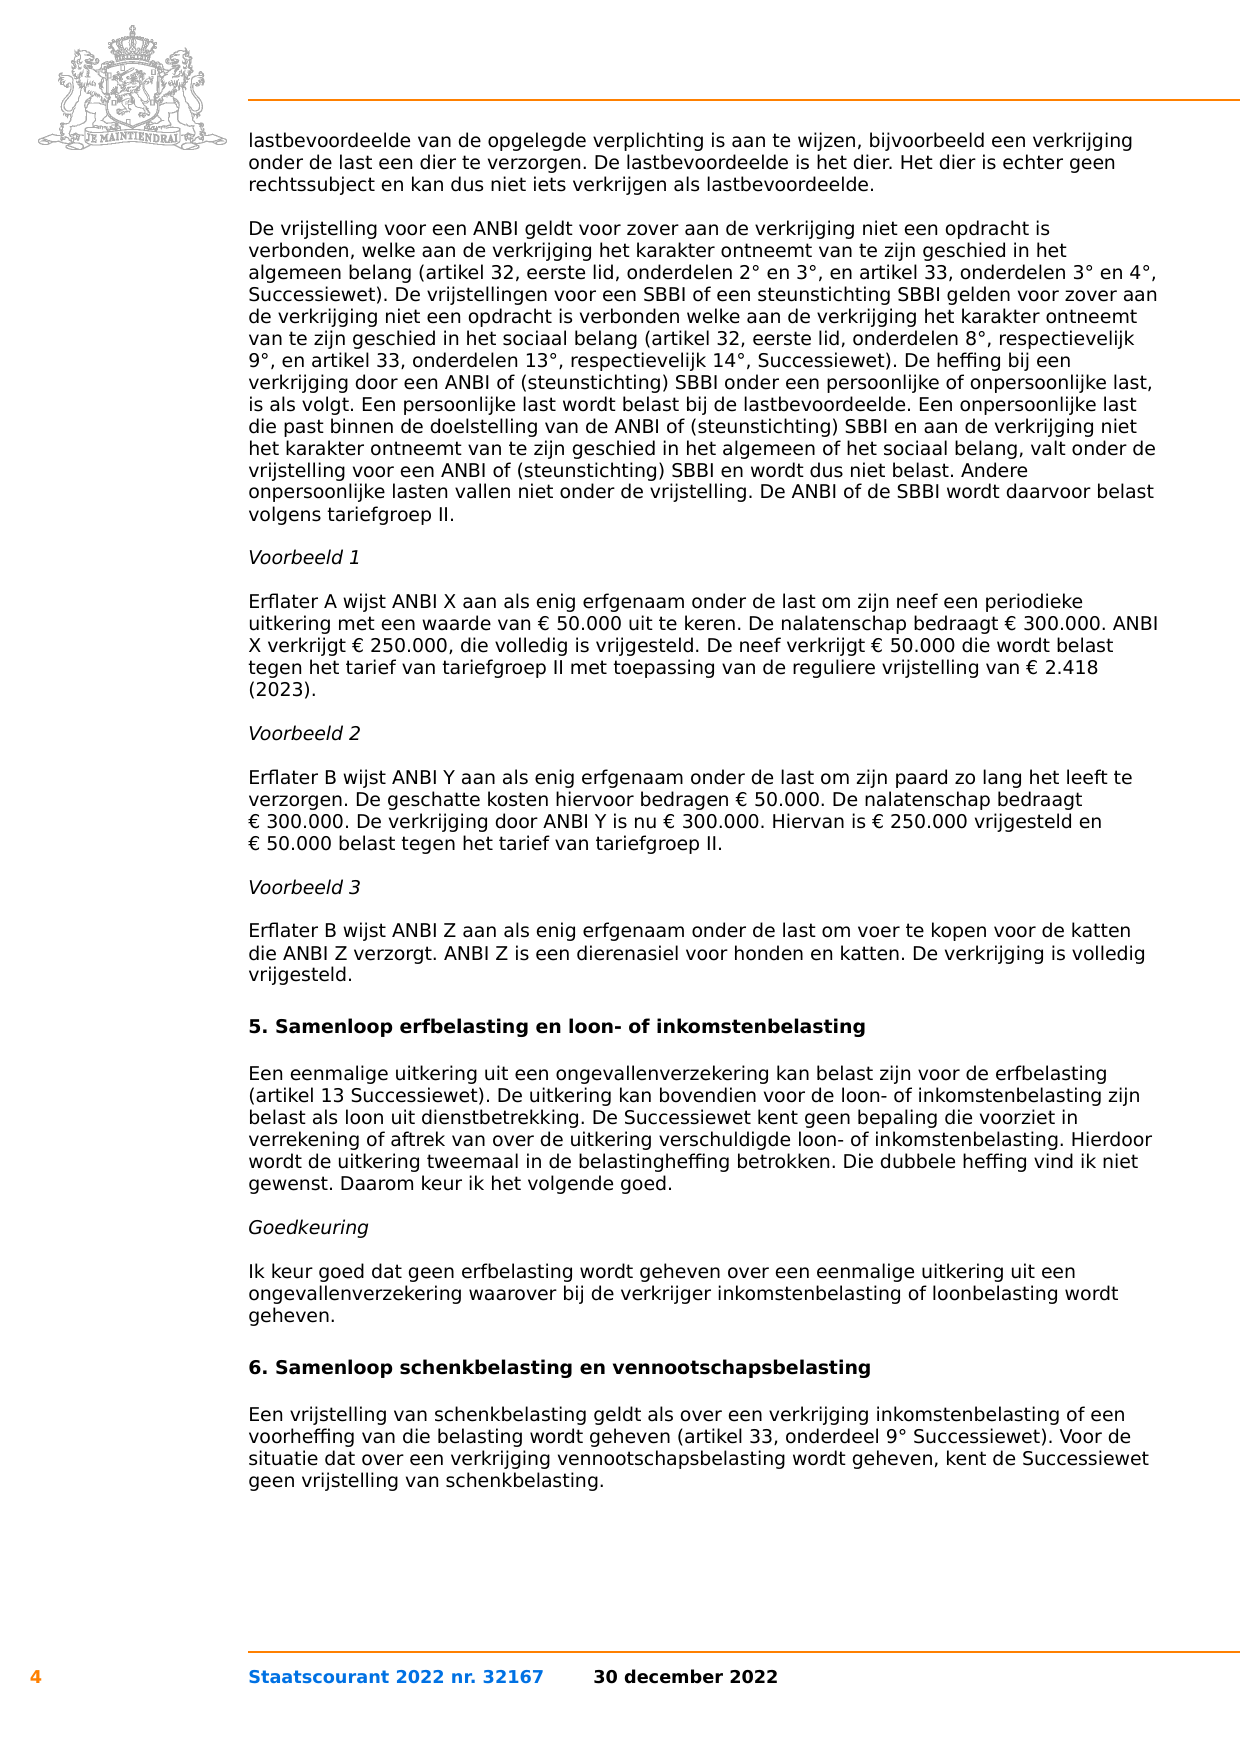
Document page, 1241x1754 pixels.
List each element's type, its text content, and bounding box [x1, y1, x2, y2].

text lastbevoordeelde van de opgelegde verplichting is aan te wijzen, bijvoorbeeld een verkrijging onder de last een dier te verzorgen. De lastbevoordeelde is het dier. Het dier is echter geen rechtssubject en kan dus niet iets verkrijgen als lastbevoordeelde. [248, 130, 1163, 196]
subtitle Voorbeeld 1 [248, 547, 1163, 569]
subtitle Voorbeeld 3 [248, 877, 1163, 898]
text Erflater B wijst ANBI Z aan als enig erfgenaam onder de last om voer te kopen voor de katten die ANBI Z verzorgt. ANBI Z is een dierenasiel voor honden en katten. De verkrijging is volledig vrijgesteld. [248, 920, 1163, 986]
text Erflater B wijst ANBI Y aan als enig erfgenaam onder de last om zijn paard zo lang het leeft te verzorgen. De geschatte kosten hiervoor bedragen € 50.000. De nalatenschap bedraagt € 300.000. De verkrijging door ANBI Y is nu € 300.000. Hiervan is € 250.000 vrijgesteld en € 50.000 belast tegen het tarief van tariefgroep II. [248, 767, 1163, 855]
subtitle 5. Samenloop erfbelasting en loon- of inkomstenbelasting [248, 1016, 1163, 1038]
text Ik keur goed dat geen erfbelasting wordt geheven over een eenmalige uitkering uit een ongevallenverzekering waarover bij de verkrijger inkomstenbelasting of loonbelasting wordt geheven. [248, 1261, 1163, 1327]
subtitle Goedkeuring [248, 1217, 1163, 1239]
text De vrijstelling voor een ANBI geldt voor zover aan de verkrijging niet een opdracht is verbonden, welke aan de verkrijging het karakter ontneemt van te zijn geschied in het algemeen belang (artikel 32, eerste lid, onderdelen 2° en 3°, en artikel 33, onderdelen 3° en 4°, Successiewet). De vrijstellingen voor een SBBI of een steunstichting SBBI gelden voor zover aan de verkrijging niet een opdracht is verbonden welke aan de verkrijging het karakter ontneemt van te zijn geschied in het sociaal belang (artikel 32, eerste lid, onderdelen 8°, respectievelijk 9°, en artikel 33, onderdelen 13°, respectievelijk 14°, Successiewet). De heffing bij een verkrijging door een ANBI of (steunstichting) SBBI onder een persoonlijke of onpersoonlijke last, is als volgt. Een persoonlijke last wordt belast bij de lastbevoordeelde. Een onpersoonlijke last die past binnen de doelstelling van de ANBI of (steunstichting) SBBI en aan de verkrijging niet het karakter ontneemt van te zijn geschied in het algemeen of het sociaal belang, valt onder de vrijstelling voor een ANBI of (steunstichting) SBBI en wordt dus niet belast. Andere onpersoonlijke lasten vallen niet onder de vrijstelling. De ANBI of de SBBI wordt daarvoor belast volgens tariefgroep II. [248, 218, 1163, 525]
text Een vrijstelling van schenkbelasting geldt als over een verkrijging inkomstenbelasting of een voorheffing van die belasting wordt geheven (artikel 33, onderdeel 9° Successiewet). Voor de situatie dat over een verkrijging vennootschapsbelasting wordt geheven, kent de Successiewet geen vrijstelling van schenkbelasting. [248, 1404, 1163, 1492]
text Een eenmalige uitkering uit een ongevallenverzekering kan belast zijn voor de erfbelasting (artikel 13 Successiewet). De uitkering kan bovendien voor de loon- of inkomstenbelasting zijn belast als loon uit dienstbetrekking. De Successiewet kent geen bepaling die voorziet in verrekening of aftrek van over de uitkering verschuldigde loon- of inkomstenbelasting. Hierdoor wordt de uitkering tweemaal in de belastingheffing betrokken. Die dubbele heffing vind ik niet gewenst. Daarom keur ik het volgende goed. [248, 1063, 1163, 1195]
subtitle 6. Samenloop schenkbelasting en vennootschapsbelasting [248, 1357, 1163, 1379]
picture [38, 25, 227, 150]
subtitle Voorbeeld 2 [248, 723, 1163, 745]
text Erflater A wijst ANBI X aan als enig erfgenaam onder de last om zijn neef een periodieke uitkering met een waarde van € 50.000 uit te keren. De nalatenschap bedraagt € 300.000. ANBI X verkrijgt € 250.000, die volledig is vrijgesteld. De neef verkrijgt € 50.000 die wordt belast tegen het tarief van tariefgroep II met toepassing van de reguliere vrijstelling van € 2.418 (2023). [248, 591, 1163, 701]
